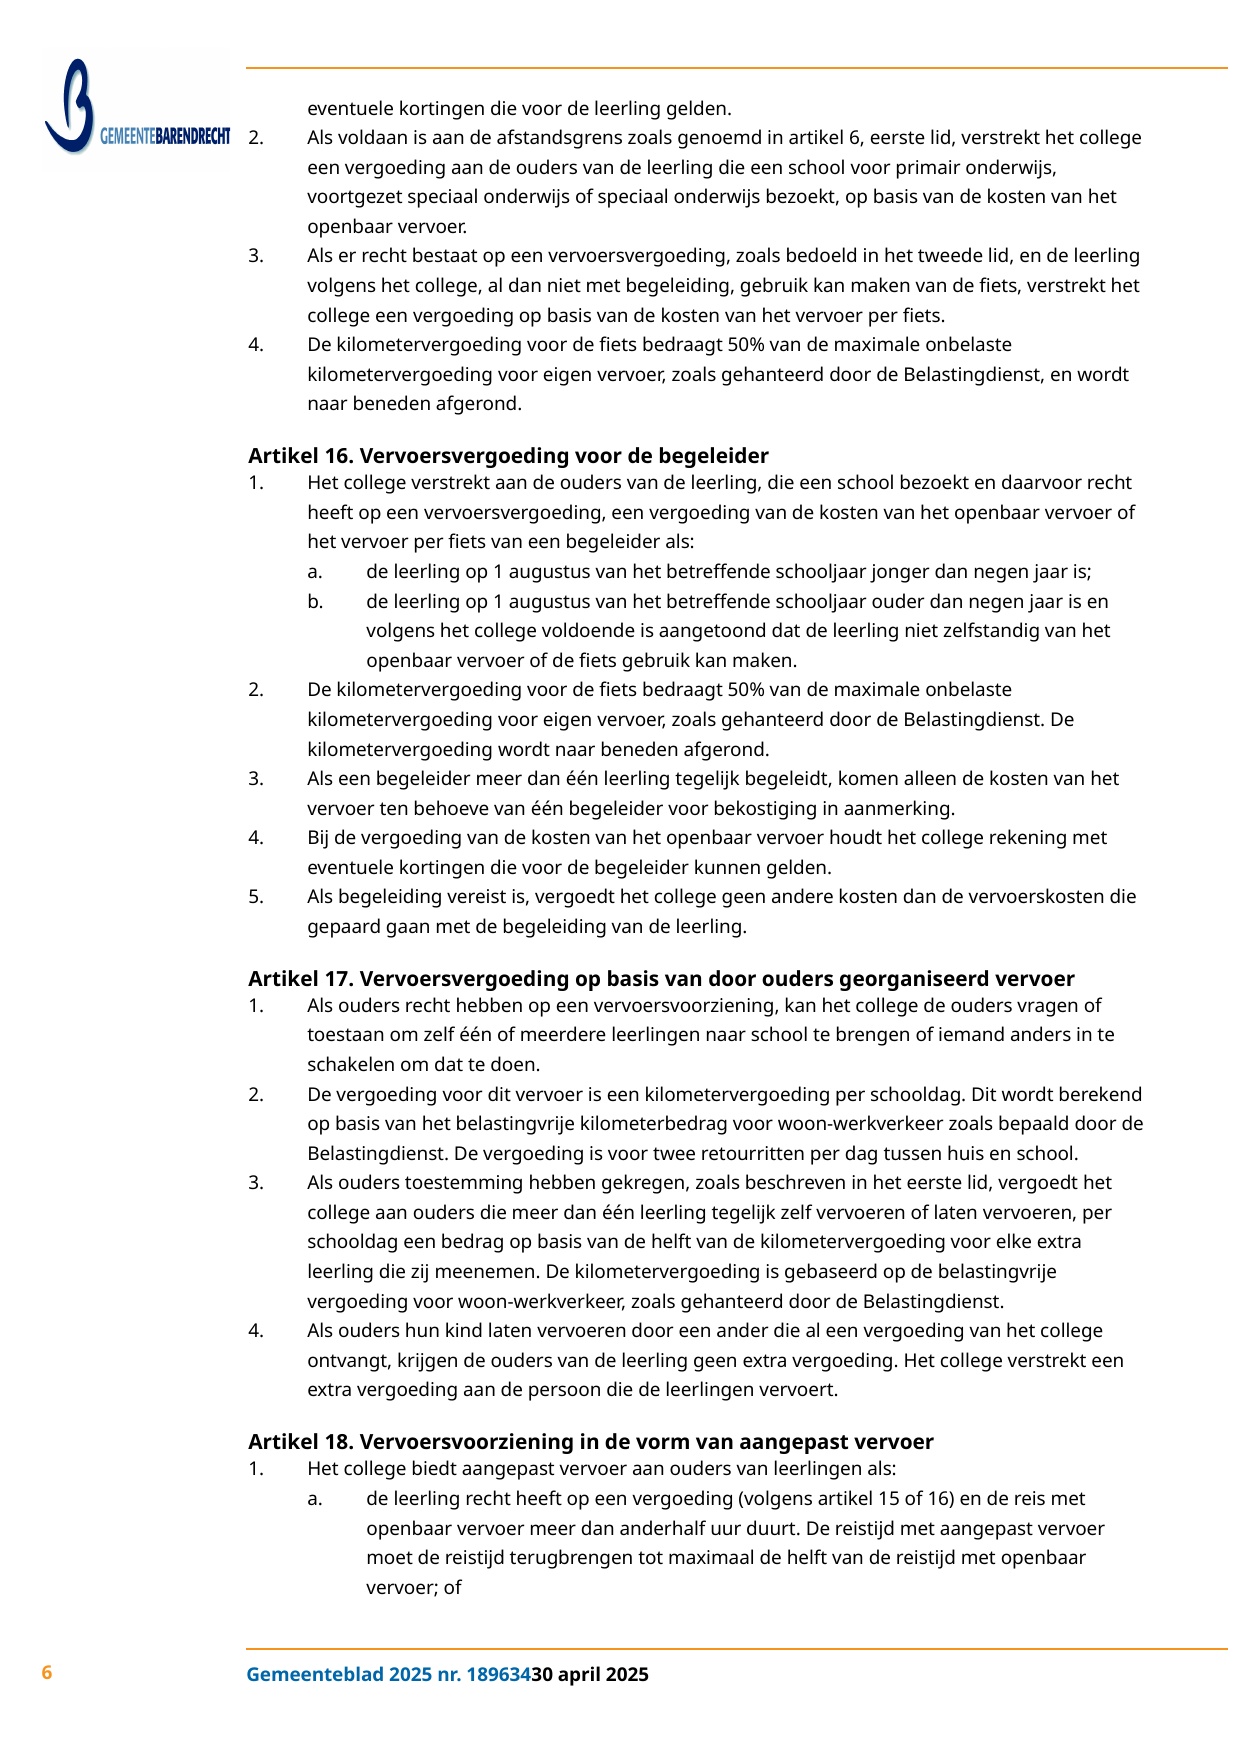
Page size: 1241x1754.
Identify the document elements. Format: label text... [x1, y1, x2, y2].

list Als ouders hun kind laten vervoeren door een ander die al een vergoeding van het college ontvangt, krijgen de ouders van de leerling geen extra vergoeding. Het college verstrekt een extra vergoeding aan de persoon die de leerlingen vervoert. [248, 1317, 1152, 1402]
text Artikel 17. Vervoersvergoeding op basis van door ouders georganiseerd vervoer [248, 964, 1152, 992]
list Als voldaan is aan de afstandsgrens zoals genoemd in artikel 6, eerste lid, verstrekt het college een vergoeding aan de ouders van de leerling die een school voor primair onderwijs, voortgezet speciaal onderwijs of speciaal onderwijs bezoekt, op basis van de kosten van het openbaar vervoer. [248, 124, 1152, 239]
list De vergoeding voor dit vervoer is een kilometervergoeding per schooldag. Dit wordt berekend op basis van het belastingvrije kilometerbedrag voor woon-werkverkeer zoals bepaald door de Belastingdienst. De vergoeding is voor twee retourritten per dag tussen huis en school. [248, 1081, 1152, 1166]
list Bij de vergoeding van de kosten van het openbaar vervoer houdt het college rekening met eventuele kortingen die voor de begeleider kunnen gelden. [248, 824, 1152, 880]
list Als begeleiding vereist is, vergoedt het college geen andere kosten dan de vervoerskosten die gepaard gaan met de begeleiding van de leerling. [248, 884, 1152, 939]
list Het college verstrekt aan de ouders van de leerling, die een school bezoekt en daarvoor recht heeft op een vervoersvergoeding, een vergoeding van de kosten van het openbaar vervoer of het vervoer per fiets van een begeleider als: [248, 469, 1152, 554]
list de leerling op 1 augustus van het betreffende schooljaar ouder dan negen jaar is en volgens het college voldoende is aangetoond dat de leerling niet zelfstandig van het openbaar vervoer of de fiets gebruik kan maken. [307, 588, 1152, 673]
list de leerling op 1 augustus van het betreffende schooljaar jonger dan negen jaar is; [307, 558, 1152, 584]
list Als een begeleider meer dan één leerling tegelijk begeleidt, komen alleen de kosten van het vervoer ten behoeve van één begeleider voor bekostiging in aanmerking. [248, 765, 1152, 821]
list De kilometervergoeding voor de fiets bedraagt 50% van de maximale onbelaste kilometervergoeding voor eigen vervoer, zoals gehanteerd door de Belastingdienst. De kilometervergoeding wordt naar beneden afgerond. [248, 677, 1152, 761]
list De kilometervergoeding voor de fiets bedraagt 50% van de maximale onbelaste kilometervergoeding voor eigen vervoer, zoals gehanteerd door de Belastingdienst, en wordt naar beneden afgerond. [248, 331, 1152, 416]
picture [41, 47, 231, 172]
list Als ouders recht hebben op een vervoersvoorziening, kan het college de ouders vragen of toestaan om zelf één of meerdere leerlingen naar school te brengen of iemand anders in te schakelen om dat te doen. [248, 992, 1152, 1077]
text Artikel 16. Vervoersvergoeding voor de begeleider [248, 441, 1152, 469]
list de leerling recht heeft op een vergoeding (volgens artikel 15 of 16) en de reis met openbaar vervoer meer dan anderhalf uur duurt. De reistijd met aangepast vervoer moet de reistijd terugbrengen tot maximaal de helft van de reistijd met openbaar vervoer; of [307, 1485, 1152, 1599]
list eventuele kortingen die voor de leerling gelden. [248, 95, 1152, 121]
text Artikel 18. Vervoersvoorziening in de vorm van aangepast vervoer [248, 1427, 1152, 1456]
list Het college biedt aangepast vervoer aan ouders van leerlingen als: [248, 1456, 1152, 1481]
list Als ouders toestemming hebben gekregen, zoals beschreven in het eerste lid, vergoedt het college aan ouders die meer dan één leerling tegelijk zelf vervoeren of laten vervoeren, per schooldag een bedrag op basis van de helft van de kilometervergoeding voor elke extra leerling die zij meenemen. De kilometervergoeding is gebaseerd op de belastingvrije vergoeding voor woon-werkverkeer, zoals gehanteerd door de Belastingdienst. [248, 1169, 1152, 1314]
list Als er recht bestaat op een vervoersvergoeding, zoals bedoeld in het tweede lid, en de leerling volgens het college, al dan niet met begeleiding, gebruik kan maken van de fiets, verstrekt het college een vergoeding op basis van de kosten van het vervoer per fiets. [248, 243, 1152, 328]
